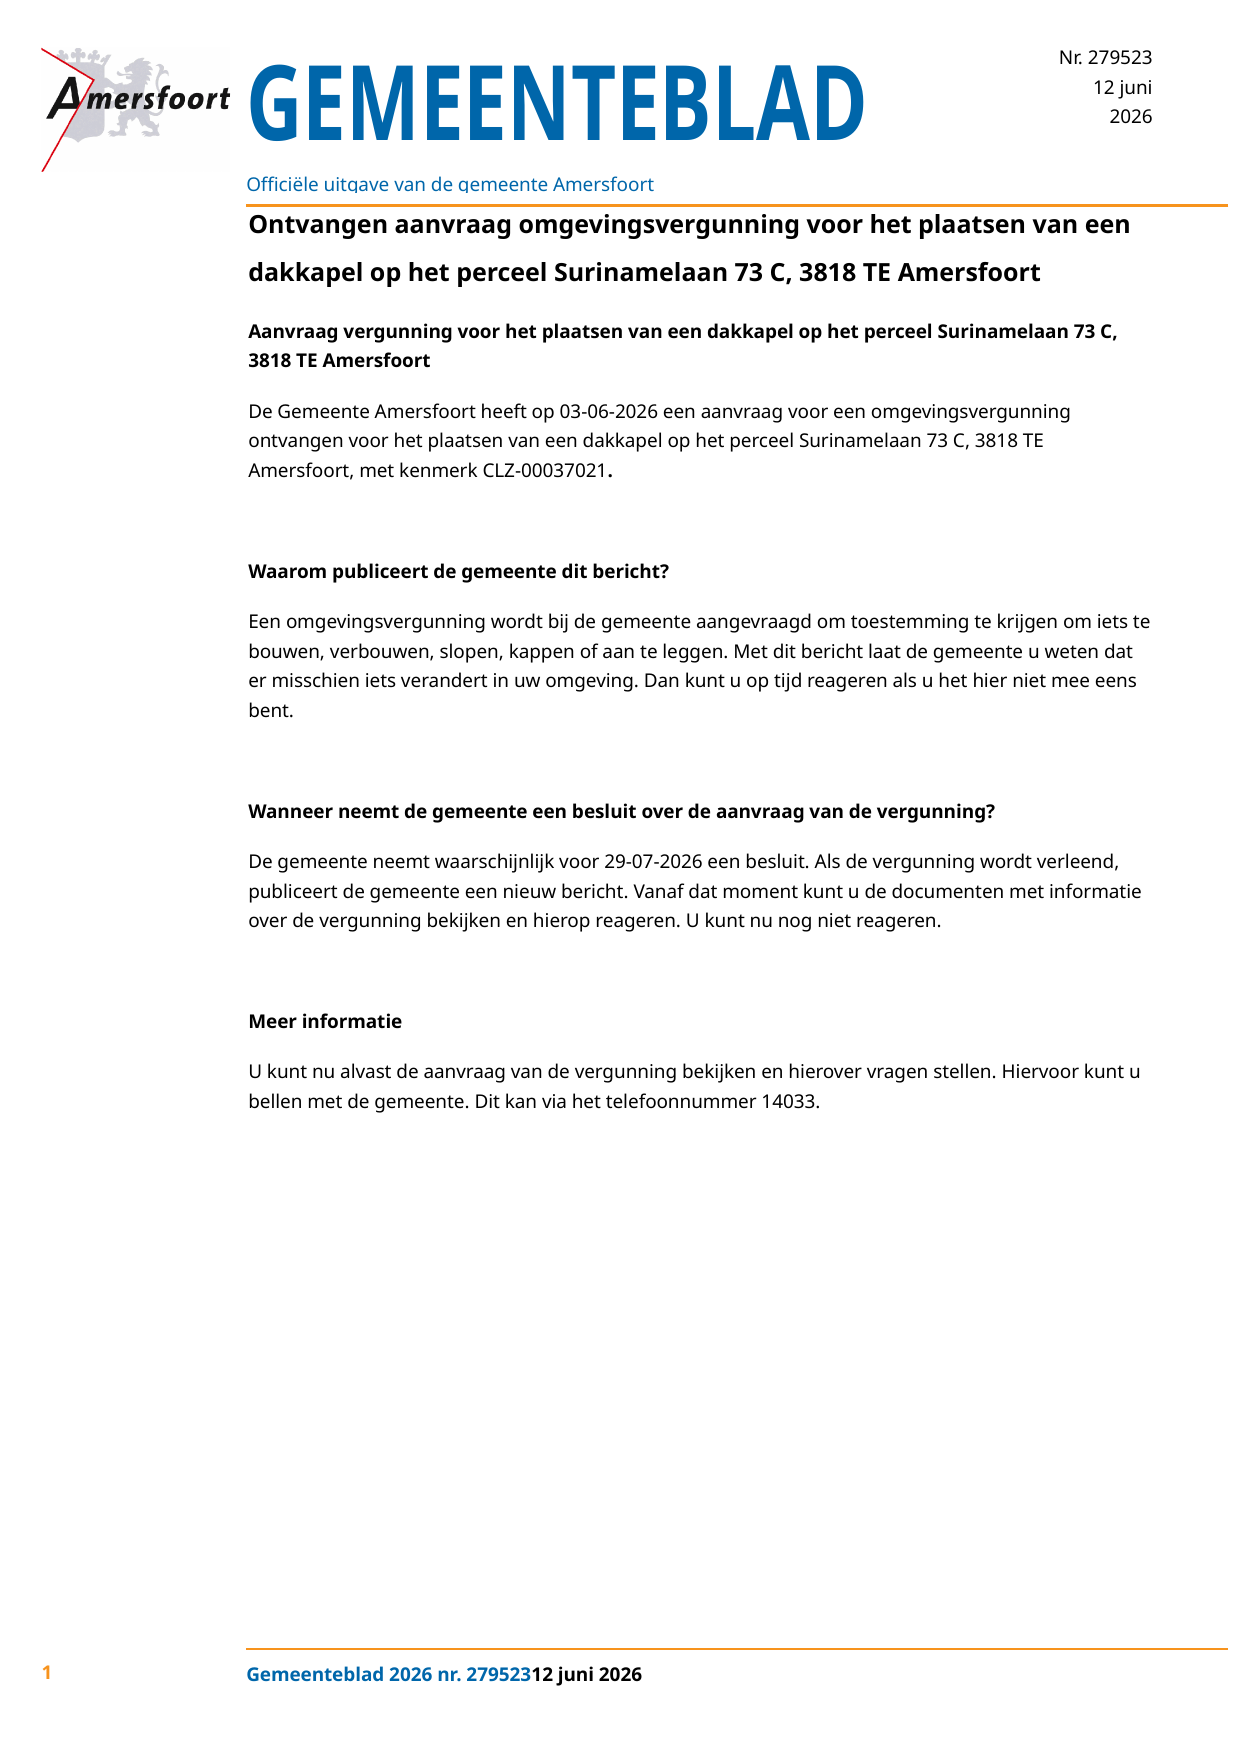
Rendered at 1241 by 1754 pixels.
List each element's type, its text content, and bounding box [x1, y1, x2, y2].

text Waarom publiceert de gemeente dit bericht? [248, 558, 1152, 584]
text Meer informatie [248, 1008, 1152, 1034]
picture [41, 47, 231, 172]
text Een omgevingsvergunning wordt bij de gemeente aangevraagd om toestemming te krijgen om iets te bouwen, verbouwen, slopen, kappen of aan te leggen. Met dit bericht laat de gemeente u weten dat er misschien iets verandert in uw omgeving. Dan kunt u op tijd reageren als u het hier niet mee eens bent. [248, 608, 1152, 723]
text Ontvangen aanvraag omgevingsvergunning voor het plaatsen van een dakkapel op het perceel Surinamelaan 73 C, 3818 TE Amersfoort [248, 207, 1152, 288]
text De Gemeente Amersfoort heeft op 03-06-2026 een aanvraag voor een omgevingsvergunning ontvangen voor het plaatsen van een dakkapel op het perceel Surinamelaan 73 C, 3818 TE Amersfoort, met kenmerk CLZ-00037021. [248, 398, 1152, 483]
text De gemeente neemt waarschijnlijk voor 29-07-2026 een besluit. Als de vergunning wordt verleend, publiceert de gemeente een nieuw bericht. Vanaf dat moment kunt u de documenten met informatie over de vergunning bekijken en hierop reageren. U kunt nu nog niet reageren. [248, 848, 1152, 933]
text Aanvraag vergunning voor het plaatsen van een dakkapel op het perceel Surinamelaan 73 C, 3818 TE Amersfoort [248, 318, 1152, 373]
text U kunt nu alvast de aanvraag van de vergunning bekijken en hierover vragen stellen. Hiervoor kunt u bellen met de gemeente. Dit kan via het telefoonnummer 14033. [248, 1059, 1152, 1114]
text Wanneer neemt de gemeente een besluit over de aanvraag van de vergunning? [248, 798, 1152, 824]
